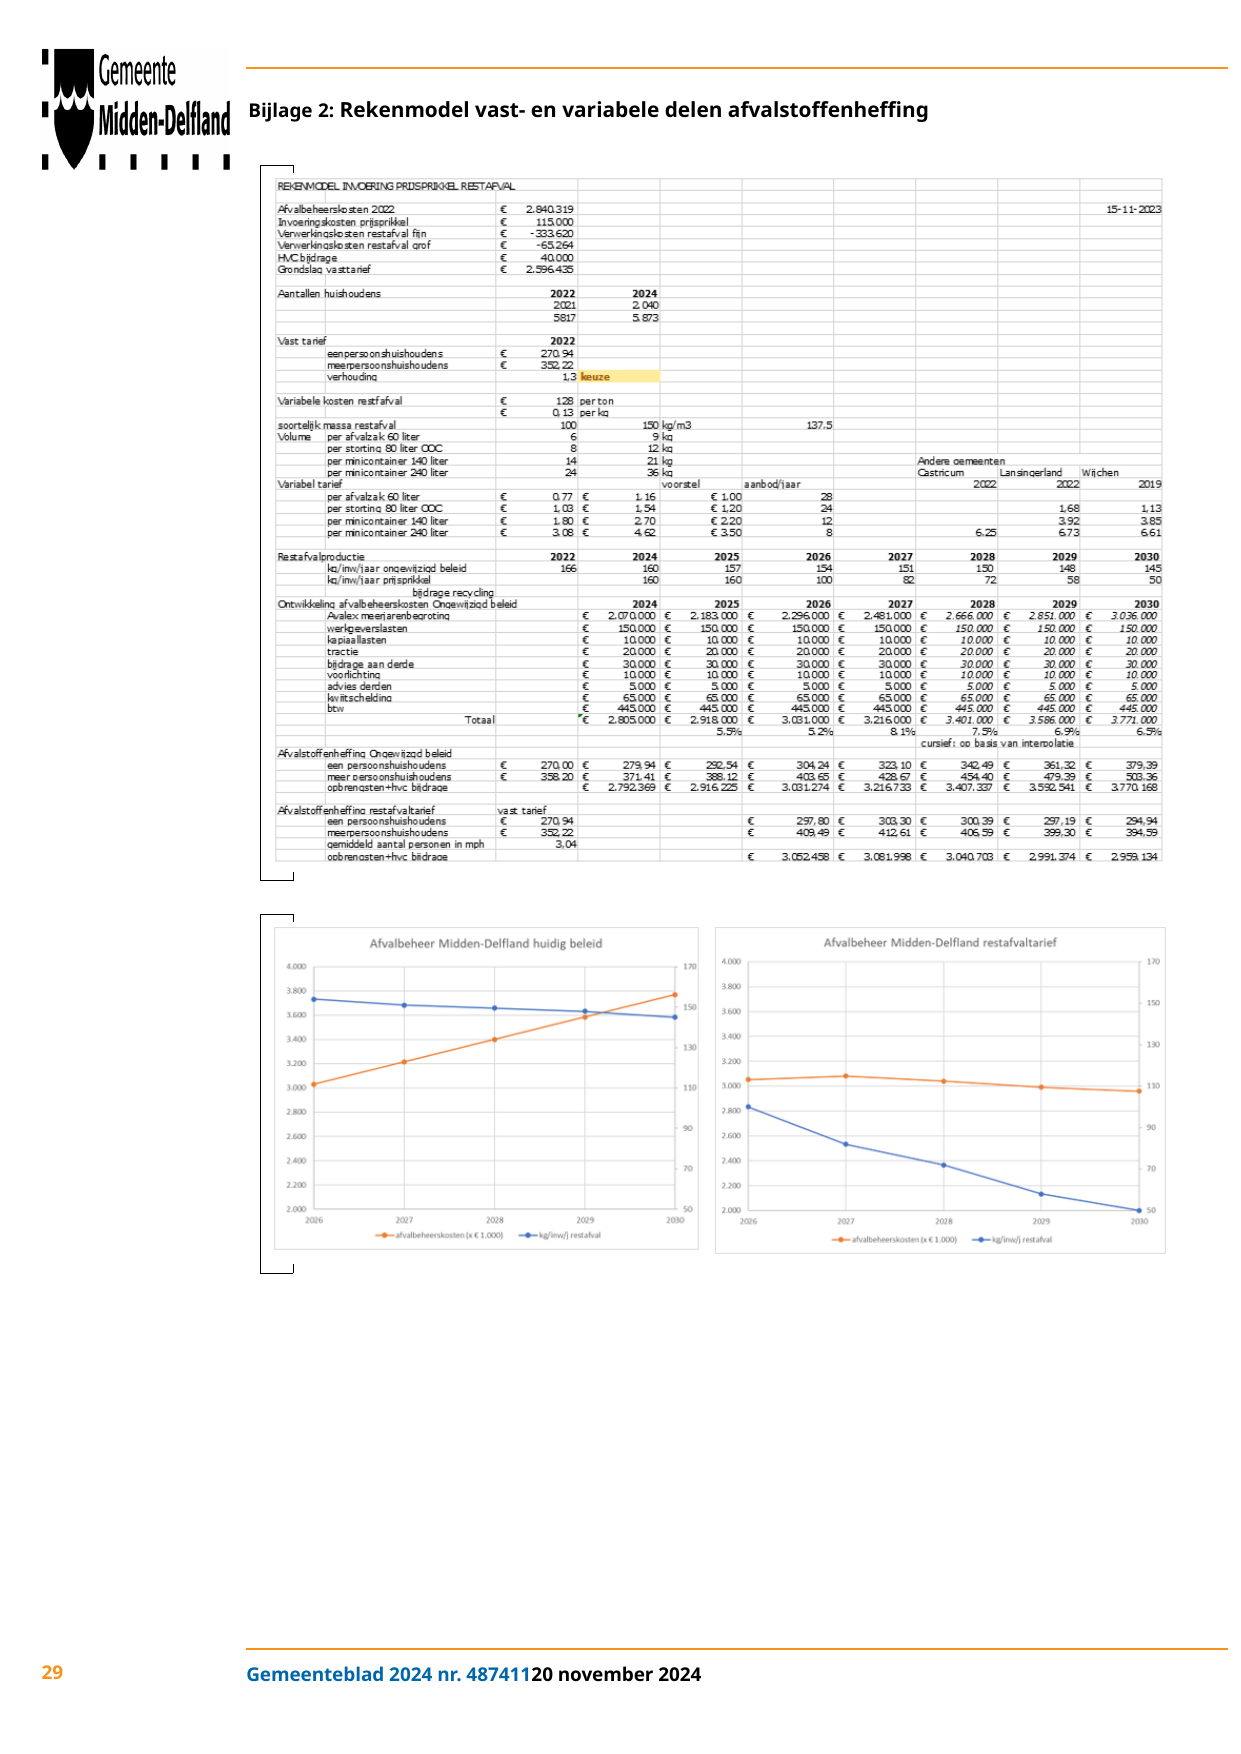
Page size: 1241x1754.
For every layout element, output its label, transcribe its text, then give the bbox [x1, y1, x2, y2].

picture [268, 922, 1173, 1264]
picture [41, 47, 231, 172]
picture [268, 173, 1173, 872]
text Bijlage 2: Rekenmodel vast- en variabele delen afvalstoffenheffing [248, 95, 1152, 123]
